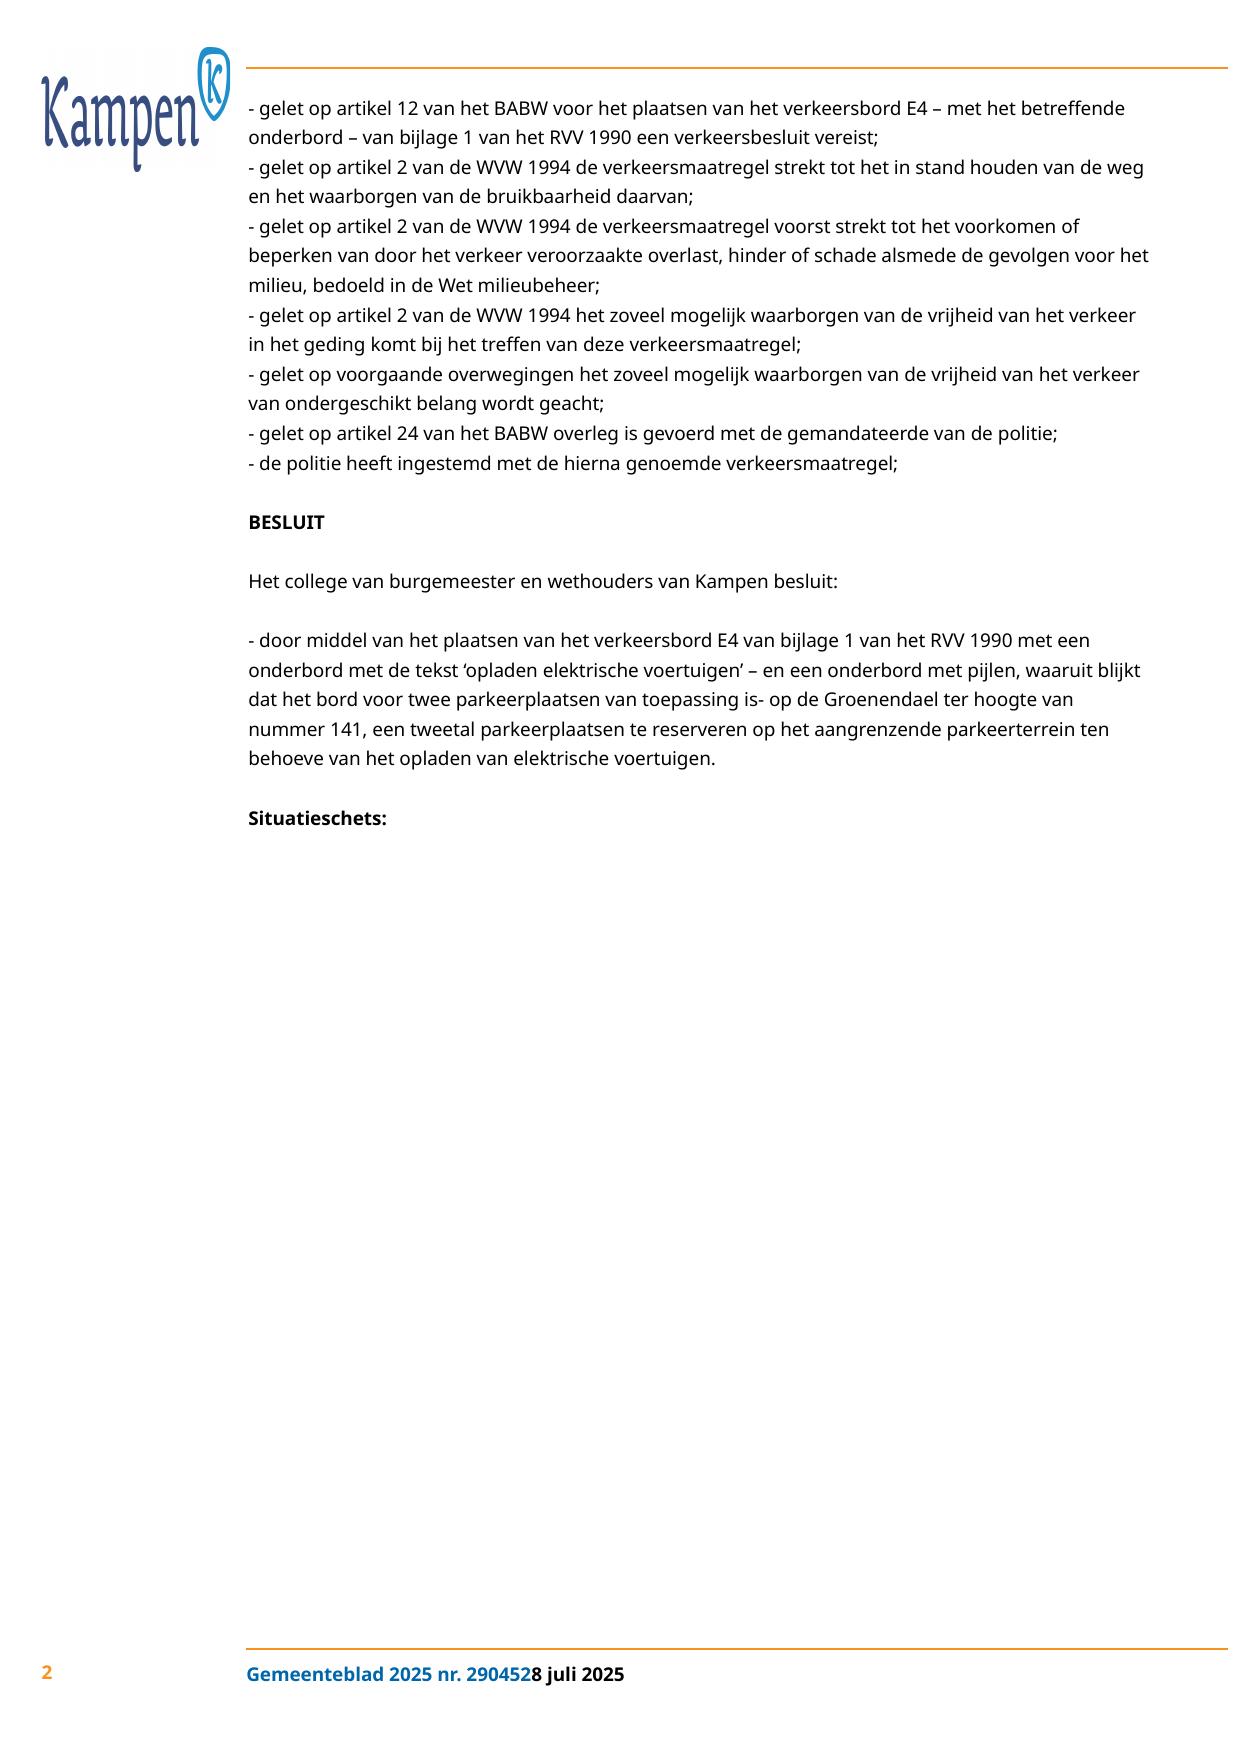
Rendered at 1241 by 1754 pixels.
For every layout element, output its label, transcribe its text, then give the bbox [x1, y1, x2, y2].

text - gelet op artikel 12 van het BABW voor het plaatsen van het verkeersbord E4 – met het betreffende onderbord – van bijlage 1 van het RVV 1990 een verkeersbesluit vereist; [248, 95, 1152, 150]
text - gelet op artikel 2 van de WVW 1994 het zoveel mogelijk waarborgen van de vrijheid van het verkeer in het geding komt bij het treffen van deze verkeersmaatregel; [248, 302, 1152, 357]
text Situatieschets: [248, 805, 1152, 831]
picture [41, 47, 231, 172]
text - gelet op artikel 24 van het BABW overleg is gevoerd met de gemandateerde van de politie; [248, 420, 1152, 446]
text - gelet op artikel 2 van de WVW 1994 de verkeersmaatregel voorst strekt tot het voorkomen of beperken van door het verkeer veroorzaakte overlast, hinder of schade alsmede de gevolgen voor het milieu, bedoeld in de Wet milieubeheer; [248, 213, 1152, 298]
text Het college van burgemeester en wethouders van Kampen besluit: [248, 568, 1152, 594]
text - gelet op artikel 2 van de WVW 1994 de verkeersmaatregel strekt tot het in stand houden van de weg en het waarborgen van de bruikbaarheid daarvan; [248, 154, 1152, 209]
text BESLUIT [248, 509, 1152, 535]
text - door middel van het plaatsen van het verkeersbord E4 van bijlage 1 van het RVV 1990 met een onderbord met de tekst ‘opladen elektrische voertuigen’ – en een onderbord met pijlen, waaruit blijkt dat het bord voor twee parkeerplaatsen van toepassing is- op de Groenendael ter hoogte van nummer 141, een tweetal parkeerplaatsen te reserveren op het aangrenzende parkeerterrein ten behoeve van het opladen van elektrische voertuigen. [248, 627, 1152, 771]
text - gelet op voorgaande overwegingen het zoveel mogelijk waarborgen van de vrijheid van het verkeer van ondergeschikt belang wordt geacht; [248, 361, 1152, 416]
text - de politie heeft ingestemd met de hierna genoemde verkeersmaatregel; [248, 450, 1152, 476]
